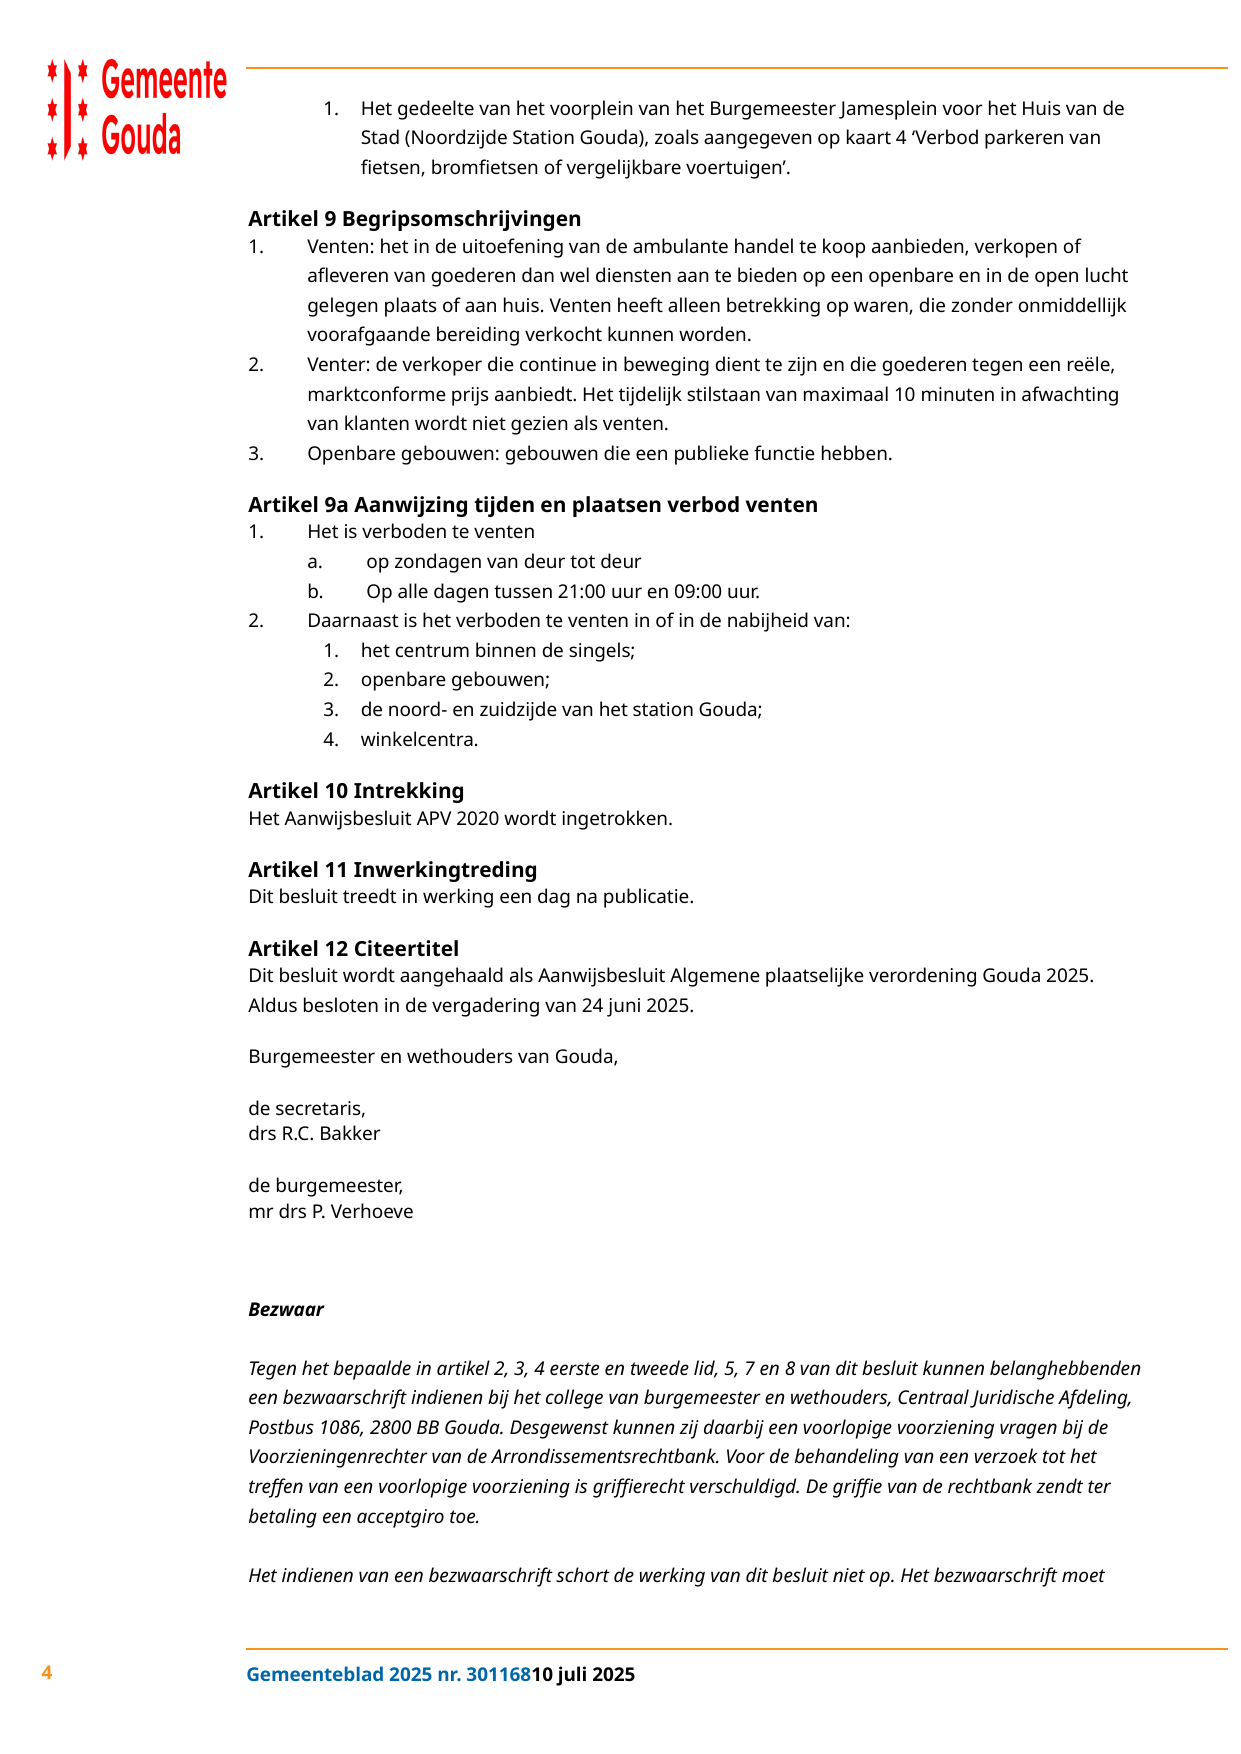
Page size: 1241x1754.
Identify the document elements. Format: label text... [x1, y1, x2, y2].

text Dit besluit treedt in werking een dag na publicatie. [248, 883, 1152, 909]
list de noord- en zuidzijde van het station Gouda; [323, 696, 1152, 722]
list winkelcentra. [323, 726, 1152, 752]
text Tegen het bepaalde in artikel 2, 3, 4 eerste en tweede lid, 5, 7 en 8 van dit besluit kunnen belanghebbenden een bezwaarschrift indienen bij het college van burgemeester en wethouders, Centraal Juridische Afdeling, Postbus 1086, 2800 BB Gouda. Desgewenst kunnen zij daarbij een voorlopige voorziening vragen bij de Voorzieningenrechter van de Arrondissementsrechtbank. Voor de behandeling van een verzoek tot het treffen van een voorlopige voorziening is griffierecht verschuldigd. De griffie van de rechtbank zendt ter betaling een acceptgiro toe. [248, 1355, 1152, 1529]
list Het is verboden te venten [248, 519, 1152, 544]
text de secretaris, [248, 1095, 1152, 1121]
list het centrum binnen de singels; [323, 637, 1152, 663]
text Artikel 9 Begripsomschrijvingen [248, 204, 1152, 233]
picture [41, 47, 231, 172]
text Artikel 11 Inwerkingtreding [248, 855, 1152, 883]
list Op alle dagen tussen 21:00 uur en 09:00 uur. [307, 578, 1152, 604]
text Aldus besloten in de vergadering van 24 juni 2025. [248, 992, 1152, 1018]
text mr drs P. Verhoeve [248, 1198, 1152, 1223]
text Artikel 12 Citeertitel [248, 934, 1152, 962]
text Artikel 10 Intrekking [248, 776, 1152, 805]
list op zondagen van deur tot deur [307, 548, 1152, 574]
list Venter: de verkoper die continue in beweging dient te zijn en die goederen tegen een reële, marktconforme prijs aanbiedt. Het tijdelijk stilstaan van maximaal 10 minuten in afwachting van klanten wordt niet gezien als venten. [248, 351, 1152, 436]
text Het indienen van een bezwaarschrift schort de werking van dit besluit niet op. Het bezwaarschrift moet [248, 1562, 1152, 1588]
list Openbare gebouwen: gebouwen die een publieke functie hebben. [248, 440, 1152, 466]
text de burgemeester, [248, 1172, 1152, 1198]
text Bezwaar [248, 1296, 1152, 1322]
list Venten: het in de uitoefening van de ambulante handel te koop aanbieden, verkopen of afleveren van goederen dan wel diensten aan te bieden op een openbare en in de open lucht gelegen plaats of aan huis. Venten heeft alleen betrekking op waren, die zonder onmiddellijk voorafgaande bereiding verkocht kunnen worden. [248, 233, 1152, 347]
text drs R.C. Bakker [248, 1121, 1152, 1146]
text Burgemeester en wethouders van Gouda, [248, 1043, 1152, 1069]
list openbare gebouwen; [323, 667, 1152, 692]
list Daarnaast is het verboden te venten in of in de nabijheid van: [248, 607, 1152, 633]
text Artikel 9a Aanwijzing tijden en plaatsen verbod venten [248, 490, 1152, 519]
text Het Aanwijsbesluit APV 2020 wordt ingetrokken. [248, 805, 1152, 830]
list Het gedeelte van het voorplein van het Burgemeester Jamesplein voor het Huis van de Stad (Noordzijde Station Gouda), zoals aangegeven op kaart 4 ‘Verbod parkeren van fietsen, bromfietsen of vergelijkbare voertuigen’. [323, 95, 1152, 180]
text Dit besluit wordt aangehaald als Aanwijsbesluit Algemene plaatselijke verordening Gouda 2025. [248, 962, 1152, 988]
